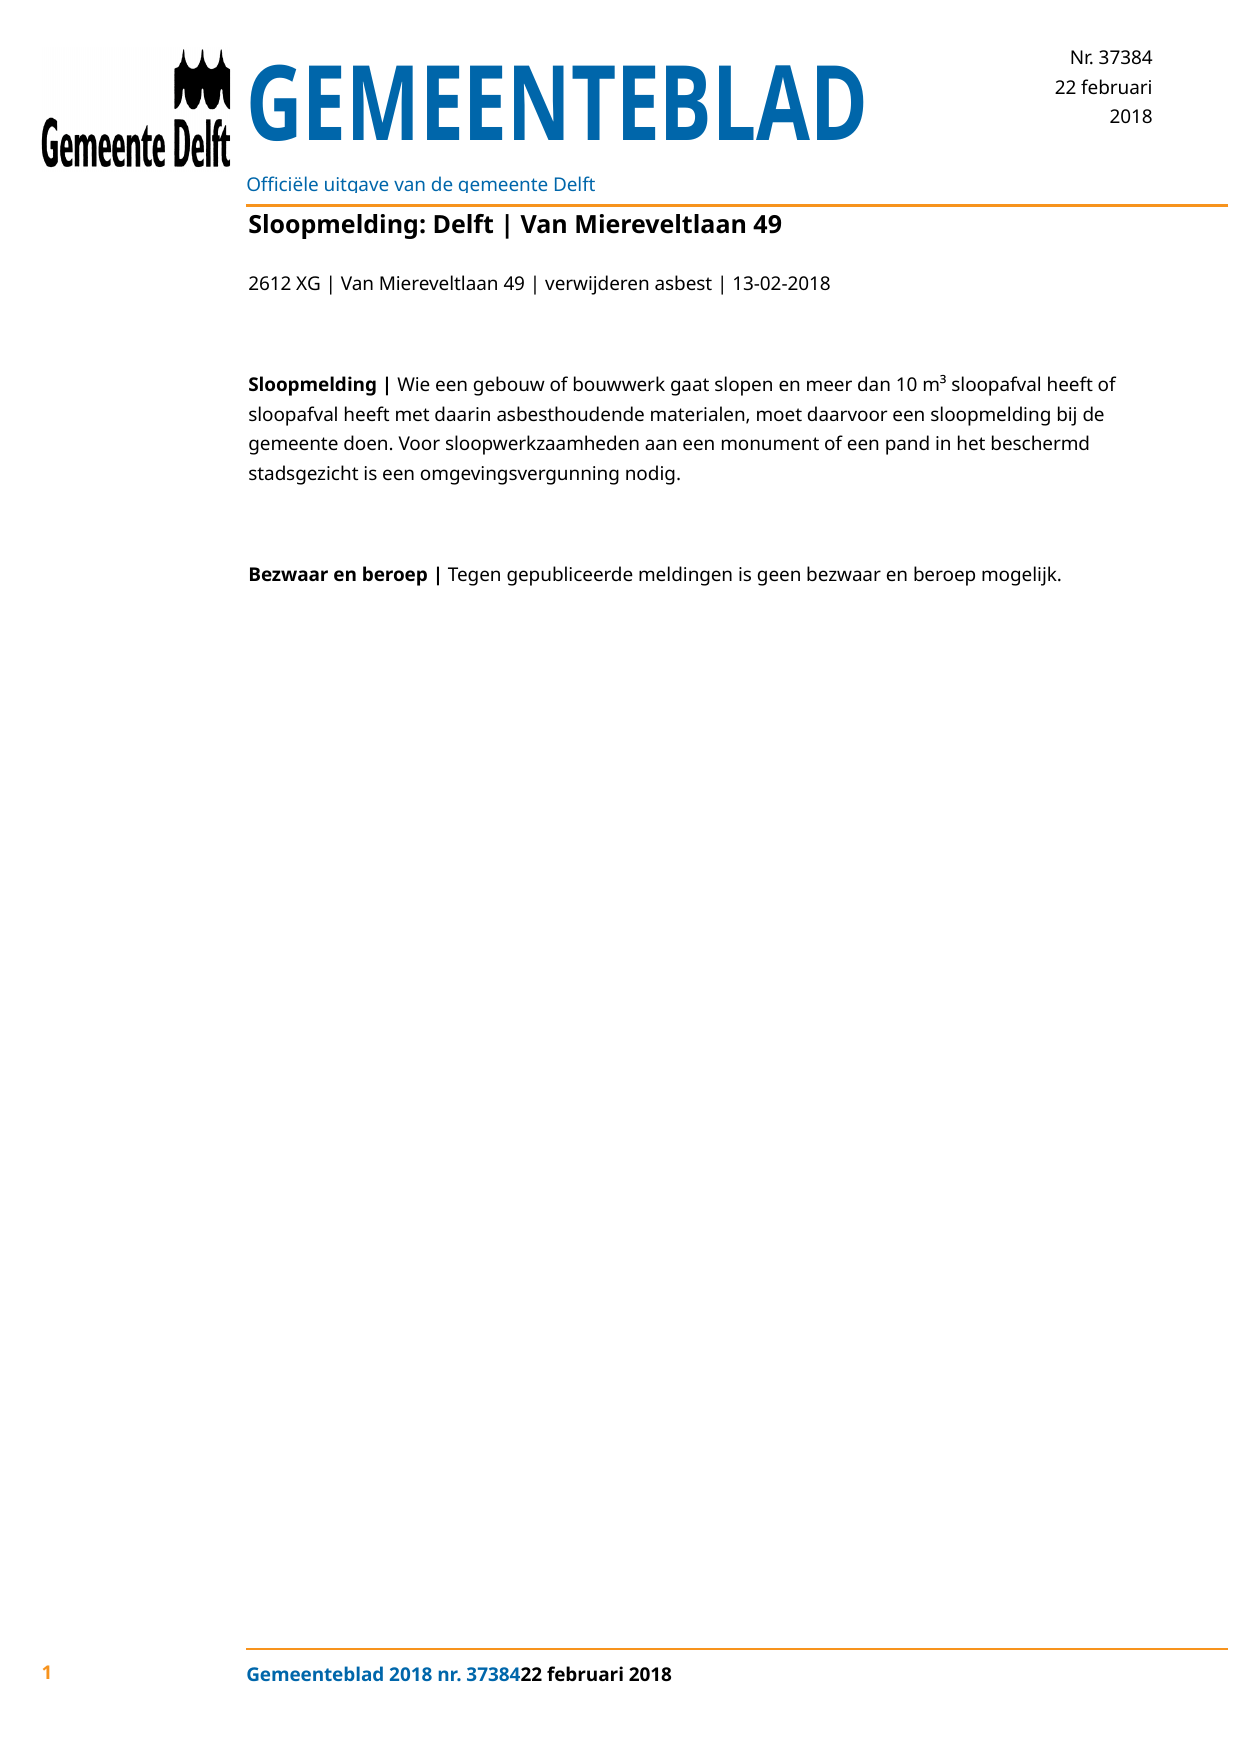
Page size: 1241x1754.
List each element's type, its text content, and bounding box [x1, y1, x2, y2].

text Bezwaar en beroep | Tegen gepubliceerde meldingen is geen bezwaar en beroep mogelijk. [248, 561, 1152, 586]
picture [41, 47, 231, 172]
text 2612 XG | Van Miereveltlaan 49 | verwijderen asbest | 13-02-2018 [248, 270, 1152, 296]
text Sloopmelding: Delft | Van Miereveltlaan 49 [248, 207, 1152, 241]
text Sloopmelding | Wie een gebouw of bouwwerk gaat slopen en meer dan 10 m³ sloopafval heeft of sloopafval heeft met daarin asbesthoudende materialen, moet daarvoor een sloopmelding bij de gemeente doen. Voor sloopwerkzaamheden aan een monument of een pand in het beschermd stadsgezicht is een omgevingsvergunning nodig. [248, 371, 1152, 486]
